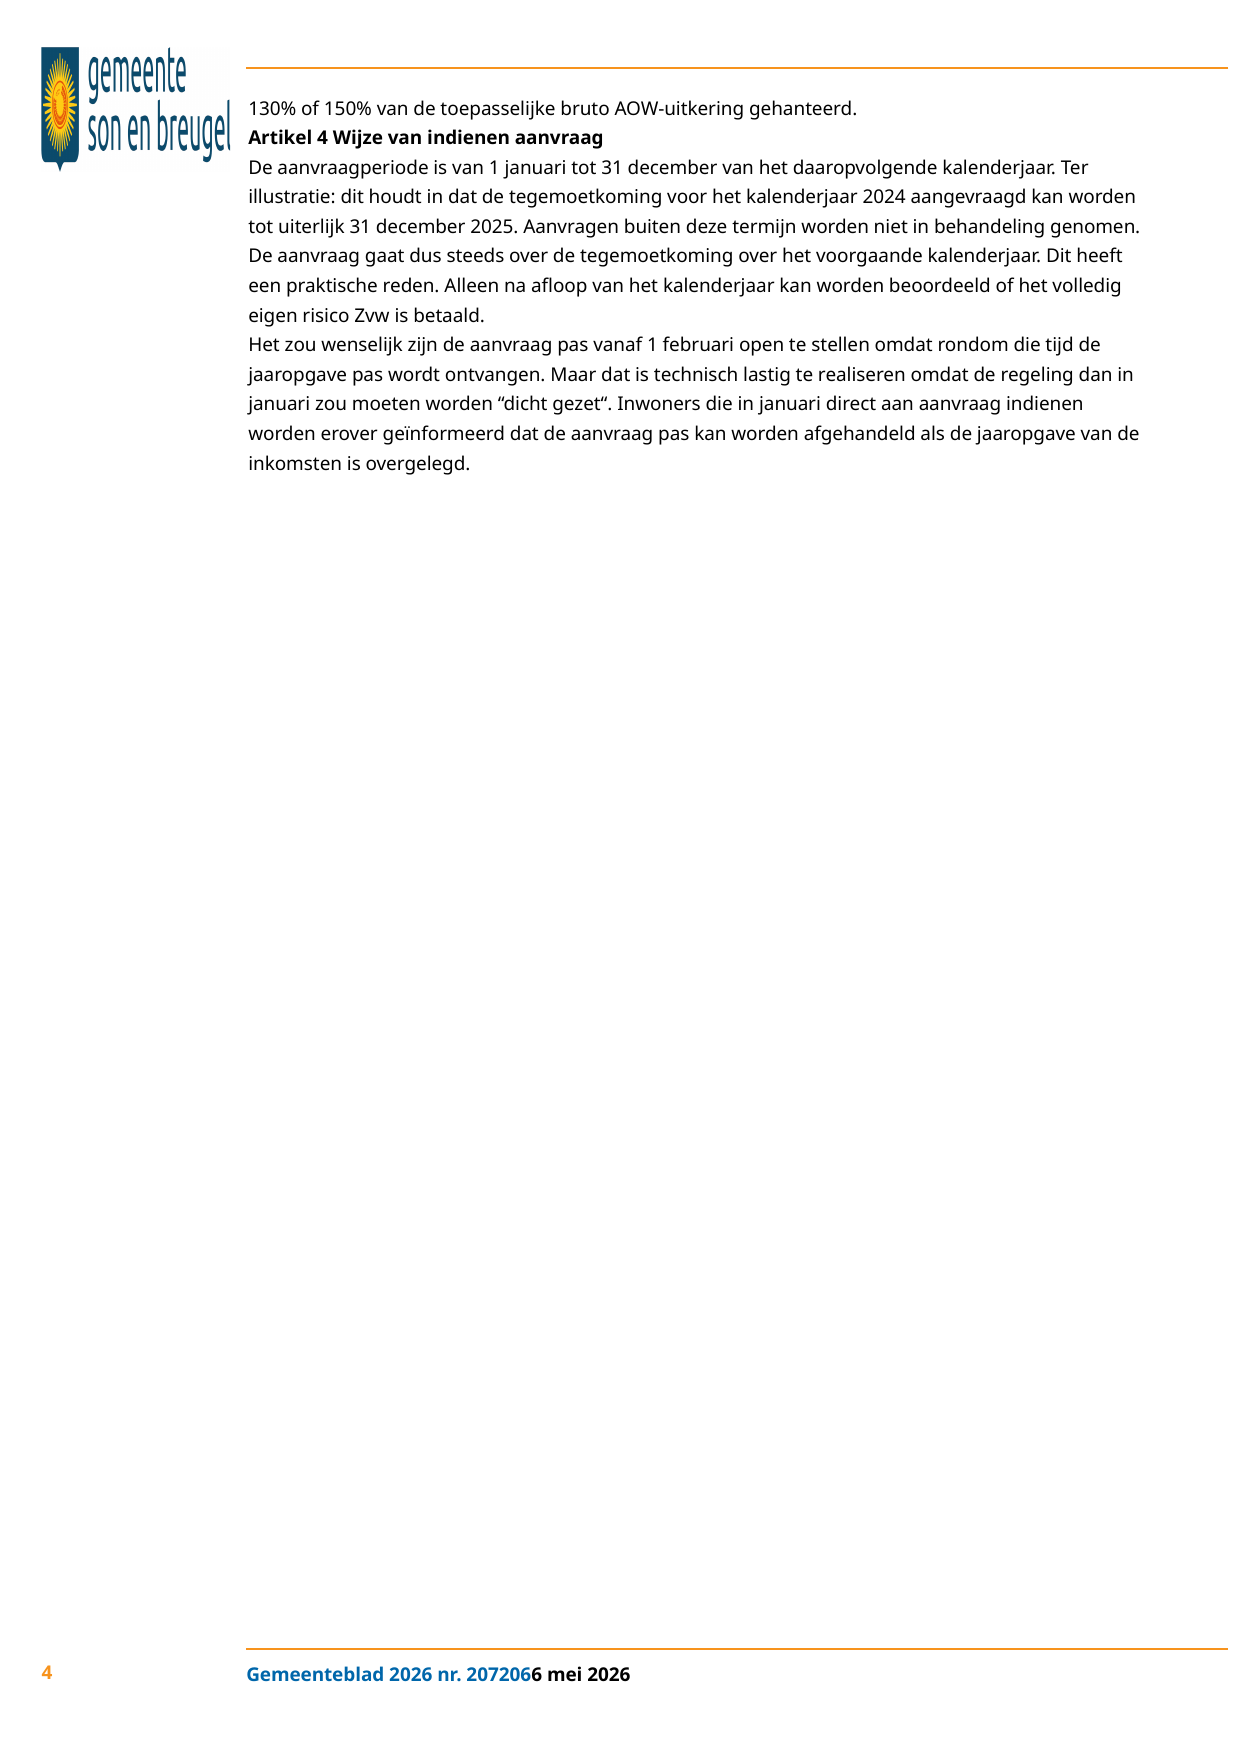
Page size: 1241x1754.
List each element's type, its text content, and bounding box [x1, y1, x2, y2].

text De aanvraag gaat dus steeds over de tegemoetkoming over het voorgaande kalenderjaar. Dit heeft een praktische reden. Alleen na afloop van het kalenderjaar kan worden beoordeeld of het volledig eigen risico Zvw is betaald. [248, 243, 1152, 328]
text De aanvraagperiode is van 1 januari tot 31 december van het daaropvolgende kalenderjaar. Ter illustratie: dit houdt in dat de tegemoetkoming voor het kalenderjaar 2024 aangevraagd kan worden tot uiterlijk 31 december 2025. Aanvragen buiten deze termijn worden niet in behandeling genomen. [248, 154, 1152, 239]
text 130% of 150% van de toepasselijke bruto AOW-uitkering gehanteerd. [248, 95, 1152, 121]
text Artikel 4 Wijze van indienen aanvraag [248, 124, 1152, 150]
text Het zou wenselijk zijn de aanvraag pas vanaf 1 februari open te stellen omdat rondom die tijd de jaaropgave pas wordt ontvangen. Maar dat is technisch lastig te realiseren omdat de regeling dan in januari zou moeten worden “dicht gezet“. Inwoners die in januari direct aan aanvraag indienen worden erover geïnformeerd dat de aanvraag pas kan worden afgehandeld als de jaaropgave van de inkomsten is overgelegd. [248, 331, 1152, 476]
picture [41, 47, 231, 172]
